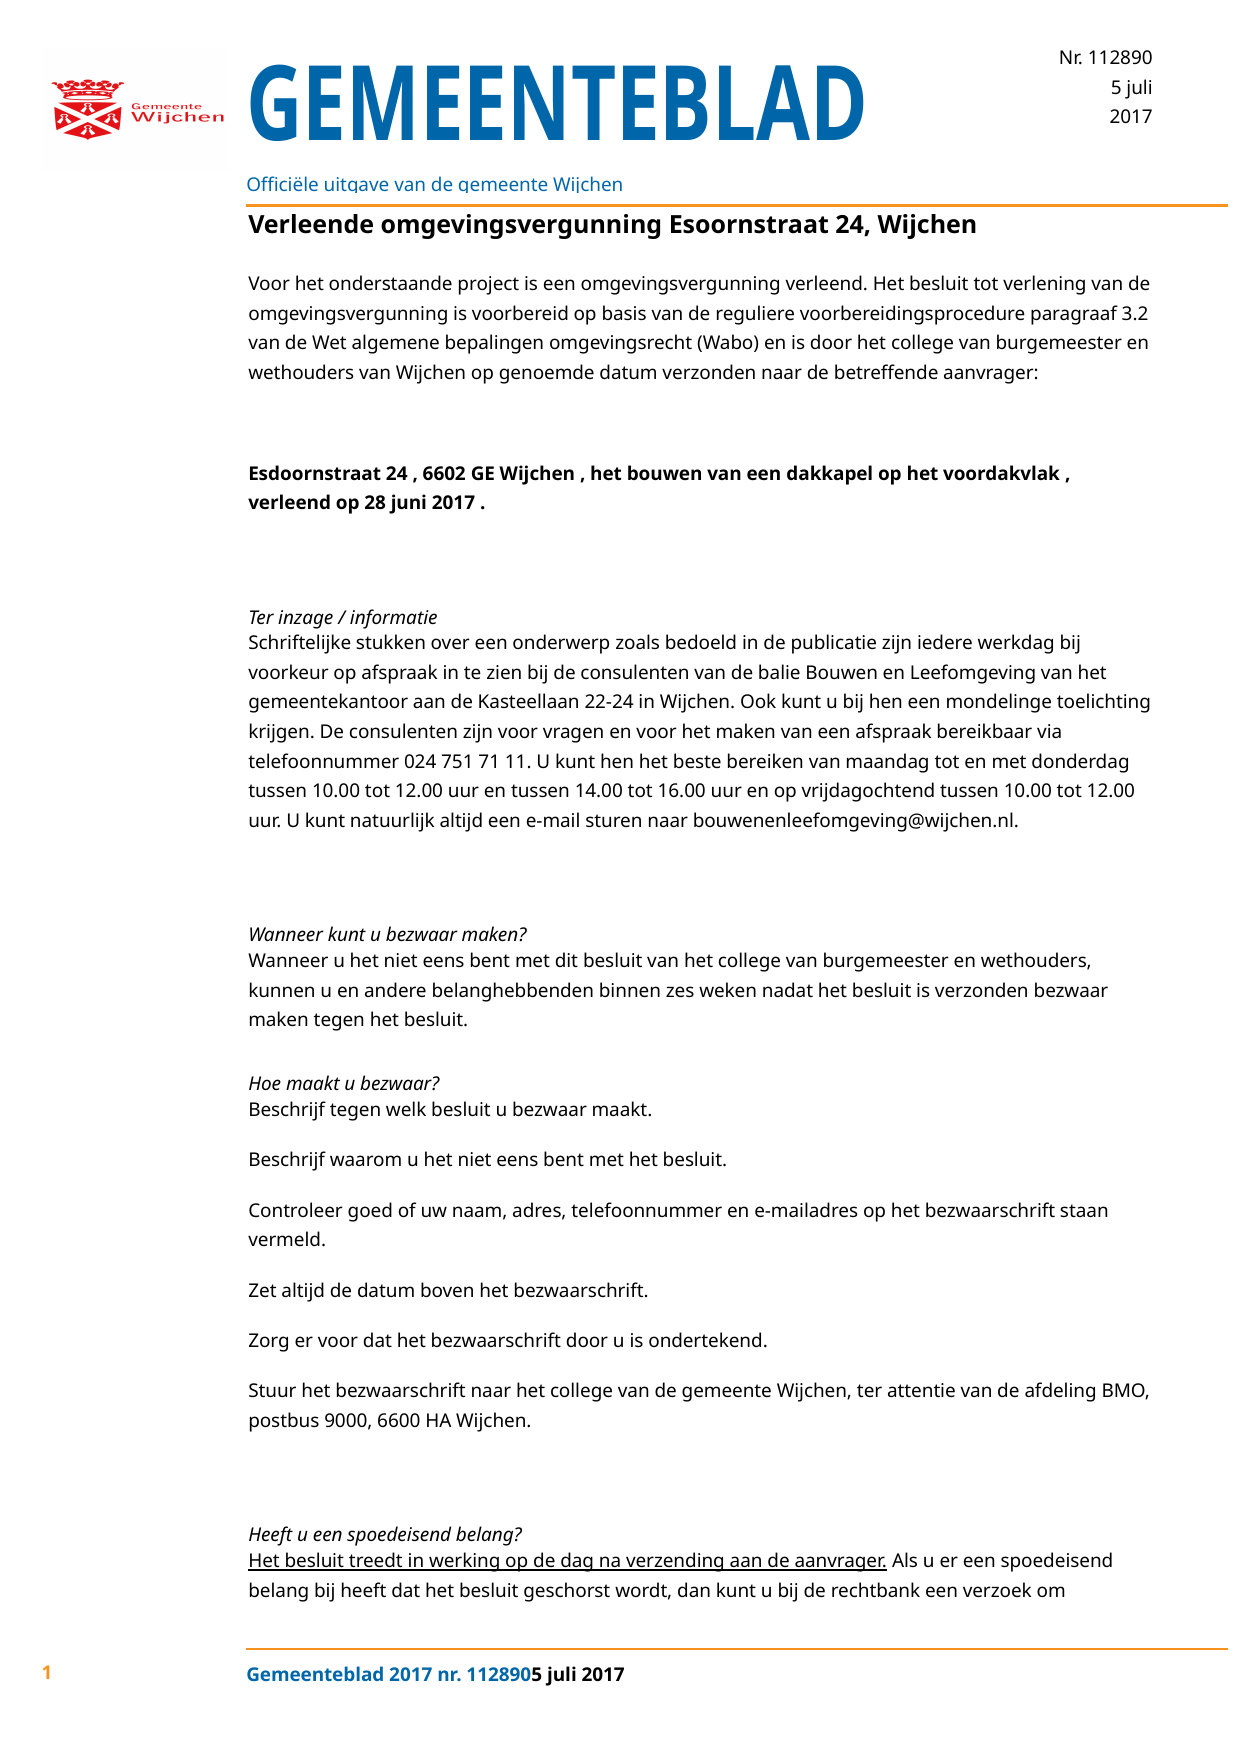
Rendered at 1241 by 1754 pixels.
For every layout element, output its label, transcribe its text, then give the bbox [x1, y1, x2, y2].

text Wanneer kunt u bezwaar maken? [248, 921, 1152, 947]
text Schriftelijke stukken over een onderwerp zoals bedoeld in de publicatie zijn iedere werkdag bij voorkeur op afspraak in te zien bij de consulenten van de balie Bouwen en Leefomgeving van het gemeentekantoor aan de Kasteellaan 22-24 in Wijchen. Ook kunt u bij hen een mondelinge toelichting krijgen. De consulenten zijn voor vragen en voor het maken van een afspraak bereikbaar via telefoonnummer 024 751 71 11. U kunt hen het beste bereiken van maandag tot en met donderdag tussen 10.00 tot 12.00 uur en tussen 14.00 tot 16.00 uur en op vrijdagochtend tussen 10.00 tot 12.00 uur. U kunt natuurlijk altijd een e-mail sturen naar bouwenenleefomgeving@wijchen.nl. [248, 629, 1152, 833]
text Zorg er voor dat het bezwaarschrift door u is ondertekend. [248, 1327, 1152, 1353]
text Ter inzage / informatie [248, 604, 1152, 629]
text Controleer goed of uw naam, adres, telefoonnummer en e-mailadres op het bezwaarschrift staan vermeld. [248, 1197, 1152, 1252]
text Verleende omgevingsvergunning Esoornstraat 24, Wijchen [248, 207, 1152, 241]
text Heeft u een spoedeisend belang? [248, 1522, 1152, 1547]
text Hoe maakt u bezwaar? [248, 1070, 1152, 1096]
text Beschrijf tegen welk besluit u bezwaar maakt. [248, 1096, 1152, 1122]
text Beschrijf waarom u het niet eens bent met het besluit. [248, 1146, 1152, 1172]
text Esdoornstraat 24 , 6602 GE Wijchen , het bouwen van een dakkapel op het voordakvlak , verleend op 28 juni 2017 . [248, 460, 1152, 515]
text Wanneer u het niet eens bent met dit besluit van het college van burgemeester en wethouders, kunnen u en andere belanghebbenden binnen zes weken nadat het besluit is verzonden bezwaar maken tegen het besluit. [248, 947, 1152, 1032]
picture [41, 47, 231, 172]
text Stuur het bezwaarschrift naar het college van de gemeente Wijchen, ter attentie van de afdeling BMO, postbus 9000, 6600 HA Wijchen. [248, 1378, 1152, 1433]
text Zet altijd de datum boven het bezwaarschrift. [248, 1277, 1152, 1303]
text Voor het onderstaande project is een omgevingsvergunning verleend. Het besluit tot verlening van de omgevingsvergunning is voorbereid op basis van de reguliere voorbereidingsprocedure paragraaf 3.2 van de Wet algemene bepalingen omgevingsrecht (Wabo) en is door het college van burgemeester en wethouders van Wijchen op genoemde datum verzonden naar de betreffende aanvrager: [248, 270, 1152, 385]
text Het besluit treedt in werking op de dag na verzending aan de aanvrager. Als u er een spoedeisend belang bij heeft dat het besluit geschorst wordt, dan kunt u bij de rechtbank een verzoek om [248, 1547, 1152, 1603]
